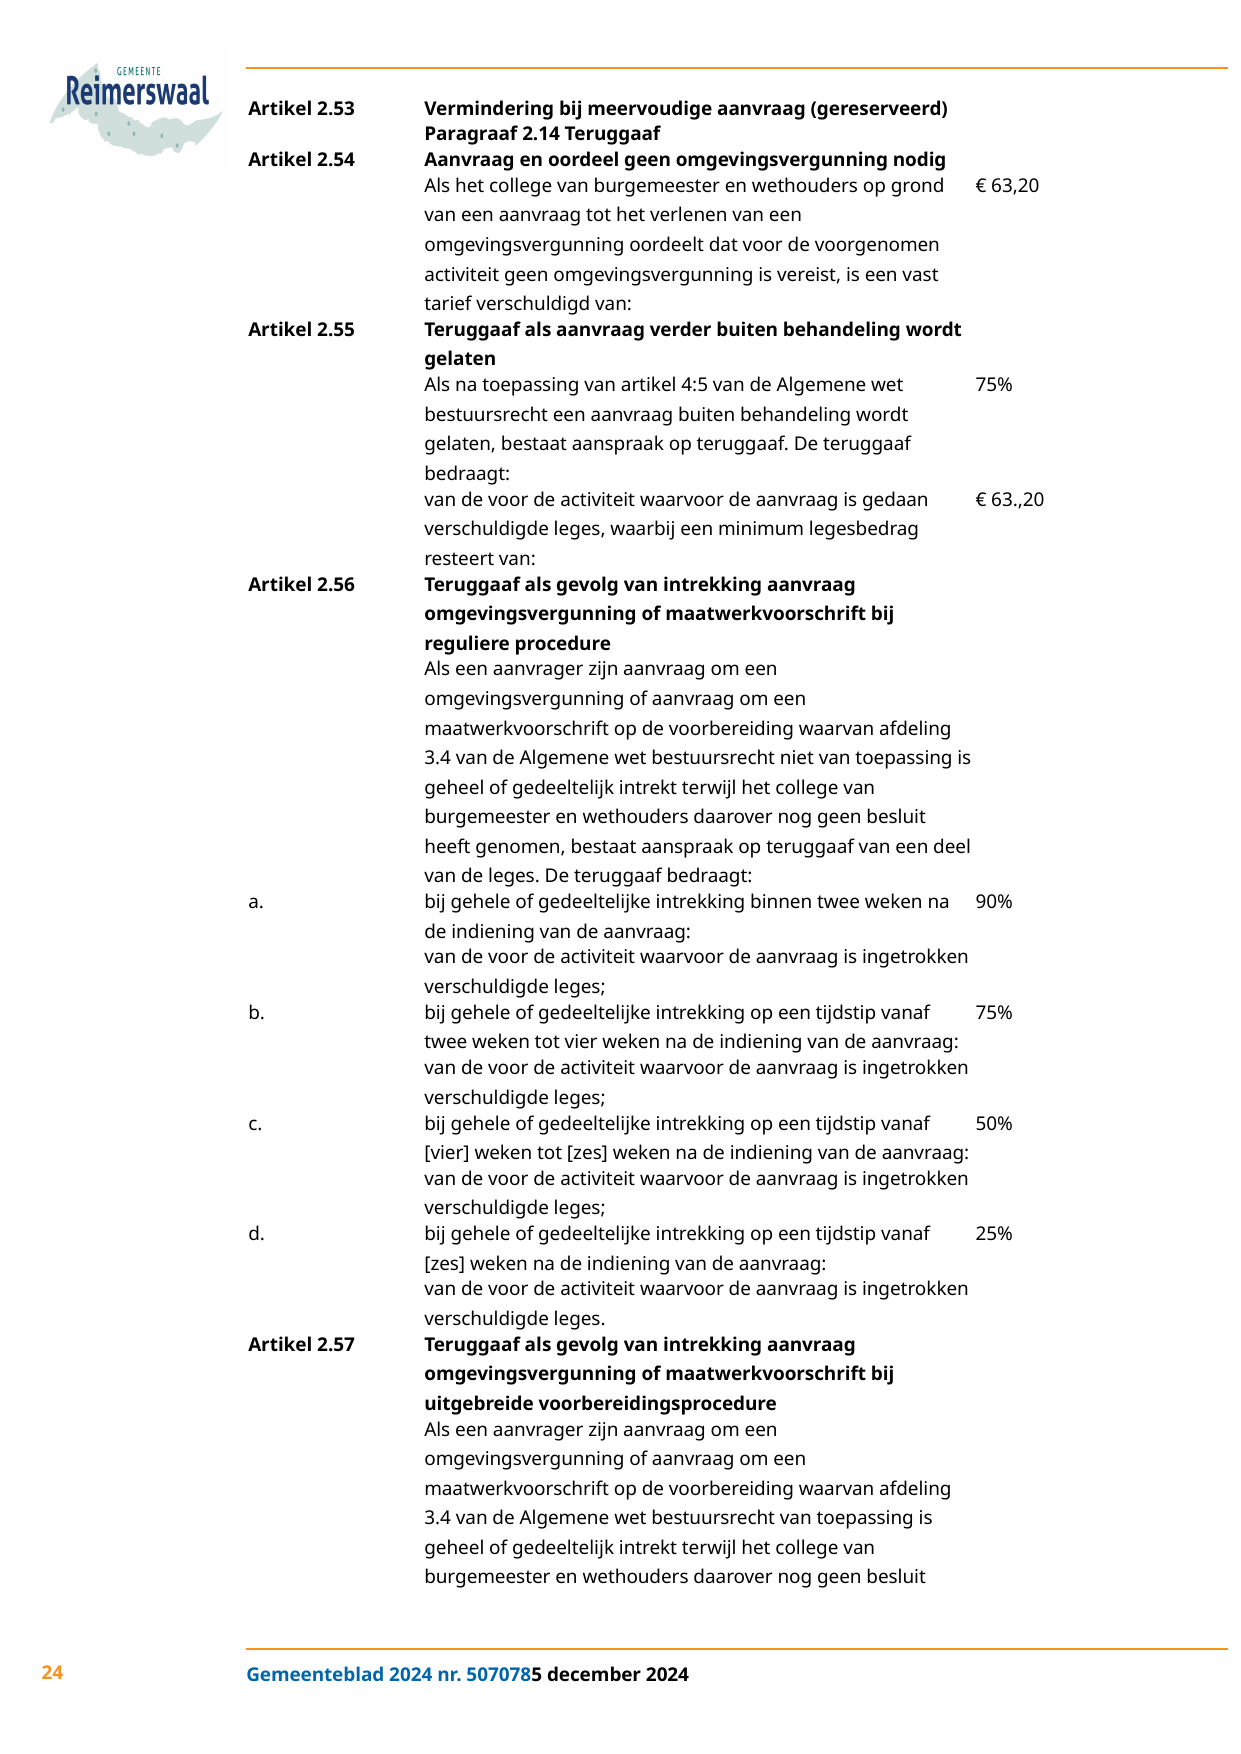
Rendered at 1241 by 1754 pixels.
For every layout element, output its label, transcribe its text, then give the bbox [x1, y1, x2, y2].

table_cell bij gehele of gedeeltelijke intrekking op een tijdstip vanaf [zes] weken na de indiening van de aanvraag: [424, 1220, 975, 1276]
table_cell [975, 121, 1152, 146]
table_cell c. [248, 1110, 424, 1165]
table_cell b. [248, 999, 424, 1054]
table_cell bij gehele of gedeeltelijke intrekking op een tijdstip vanaf twee weken tot vier weken na de indiening van de aanvraag: [424, 999, 975, 1054]
table_cell Teruggaaf als aanvraag verder buiten behandeling wordt gelaten [424, 316, 975, 371]
table_cell [248, 1416, 424, 1589]
table_cell [975, 1331, 1152, 1416]
table_cell [248, 486, 424, 571]
table_cell Teruggaaf als gevolg van intrekking aanvraag omgevingsvergunning of maatwerkvoorschrift bij uitgebreide voorbereidingsprocedure [424, 1331, 975, 1416]
table_cell 25% [975, 1220, 1152, 1276]
table_cell d. [248, 1220, 424, 1276]
table_cell Vermindering bij meervoudige aanvraag (gereserveerd) [424, 95, 975, 121]
table_cell a. [248, 889, 424, 944]
table_cell 75% [975, 999, 1152, 1054]
table_cell [248, 172, 424, 316]
table_cell 50% [975, 1110, 1152, 1165]
table_cell [248, 656, 424, 888]
table_cell Als na toepassing van artikel 4:5 van de Algemene wet bestuursrecht een aanvraag buiten behandeling wordt gelaten, bestaat aanspraak op teruggaaf. De teruggaaf bedraagt: [424, 371, 975, 486]
table_cell [975, 1054, 1152, 1110]
table_cell van de voor de activiteit waarvoor de aanvraag is ingetrokken verschuldigde leges; [424, 1165, 975, 1220]
table_cell 75% [975, 371, 1152, 486]
table_cell van de voor de activiteit waarvoor de aanvraag is ingetrokken verschuldigde leges; [424, 1054, 975, 1110]
table_cell Paragraaf 2.14 Teruggaaf [424, 121, 975, 146]
table_cell [248, 944, 424, 999]
table_cell [248, 371, 424, 486]
table_cell [975, 571, 1152, 656]
table_cell Als het college van burgemeester en wethouders op grond van een aanvraag tot het verlenen van een omgevingsvergunning oordeelt dat voor de voorgenomen activiteit geen omgevingsvergunning is vereist, is een vast tarief verschuldigd van: [424, 172, 975, 316]
table_cell Teruggaaf als gevolg van intrekking aanvraag omgevingsvergunning of maatwerkvoorschrift bij reguliere procedure [424, 571, 975, 656]
table_cell [248, 1276, 424, 1331]
table_cell [248, 1054, 424, 1110]
table_cell Artikel 2.55 [248, 316, 424, 371]
table_cell van de voor de activiteit waarvoor de aanvraag is gedaan verschuldigde leges, waarbij een minimum legesbedrag resteert van: [424, 486, 975, 571]
table_cell bij gehele of gedeeltelijke intrekking op een tijdstip vanaf [vier] weken tot [zes] weken na de indiening van de aanvraag: [424, 1110, 975, 1165]
table_cell [975, 944, 1152, 999]
table_cell [975, 1276, 1152, 1331]
table_cell [975, 1165, 1152, 1220]
table_cell bij gehele of gedeeltelijke intrekking binnen twee weken na de indiening van de aanvraag: [424, 889, 975, 944]
table_cell van de voor de activiteit waarvoor de aanvraag is ingetrokken verschuldigde leges. [424, 1276, 975, 1331]
table_cell Artikel 2.54 [248, 146, 424, 172]
table_cell 90% [975, 889, 1152, 944]
table_cell van de voor de activiteit waarvoor de aanvraag is ingetrokken verschuldigde leges; [424, 944, 975, 999]
table_cell [975, 316, 1152, 371]
table_cell [975, 1416, 1152, 1589]
table_cell Artikel 2.56 [248, 571, 424, 656]
table_cell [975, 95, 1152, 121]
table_cell Als een aanvrager zijn aanvraag om een omgevingsvergunning of aanvraag om een maatwerkvoorschrift op de voorbereiding waarvan afdeling 3.4 van de Algemene wet bestuursrecht niet van toepassing is geheel of gedeeltelijk intrekt terwijl het college van burgemeester en wethouders daarover nog geen besluit heeft genomen, bestaat aanspraak op teruggaaf van een deel van de leges. De teruggaaf bedraagt: [424, 656, 975, 888]
table_cell Als een aanvrager zijn aanvraag om een omgevingsvergunning of aanvraag om een maatwerkvoorschrift op de voorbereiding waarvan afdeling 3.4 van de Algemene wet bestuursrecht van toepassing is geheel of gedeeltelijk intrekt terwijl het college van burgemeester en wethouders daarover nog geen besluit [424, 1416, 975, 1589]
picture [41, 47, 231, 172]
table_cell € 63,20 [975, 172, 1152, 316]
table_cell [975, 656, 1152, 888]
table_cell [248, 1165, 424, 1220]
table_cell Artikel 2.53 [248, 95, 424, 121]
table_cell Aanvraag en oordeel geen omgevingsvergunning nodig [424, 146, 975, 172]
table_cell [248, 121, 424, 146]
table_cell € 63.,20 [975, 486, 1152, 571]
table_cell Artikel 2.57 [248, 1331, 424, 1416]
table_cell [975, 146, 1152, 172]
